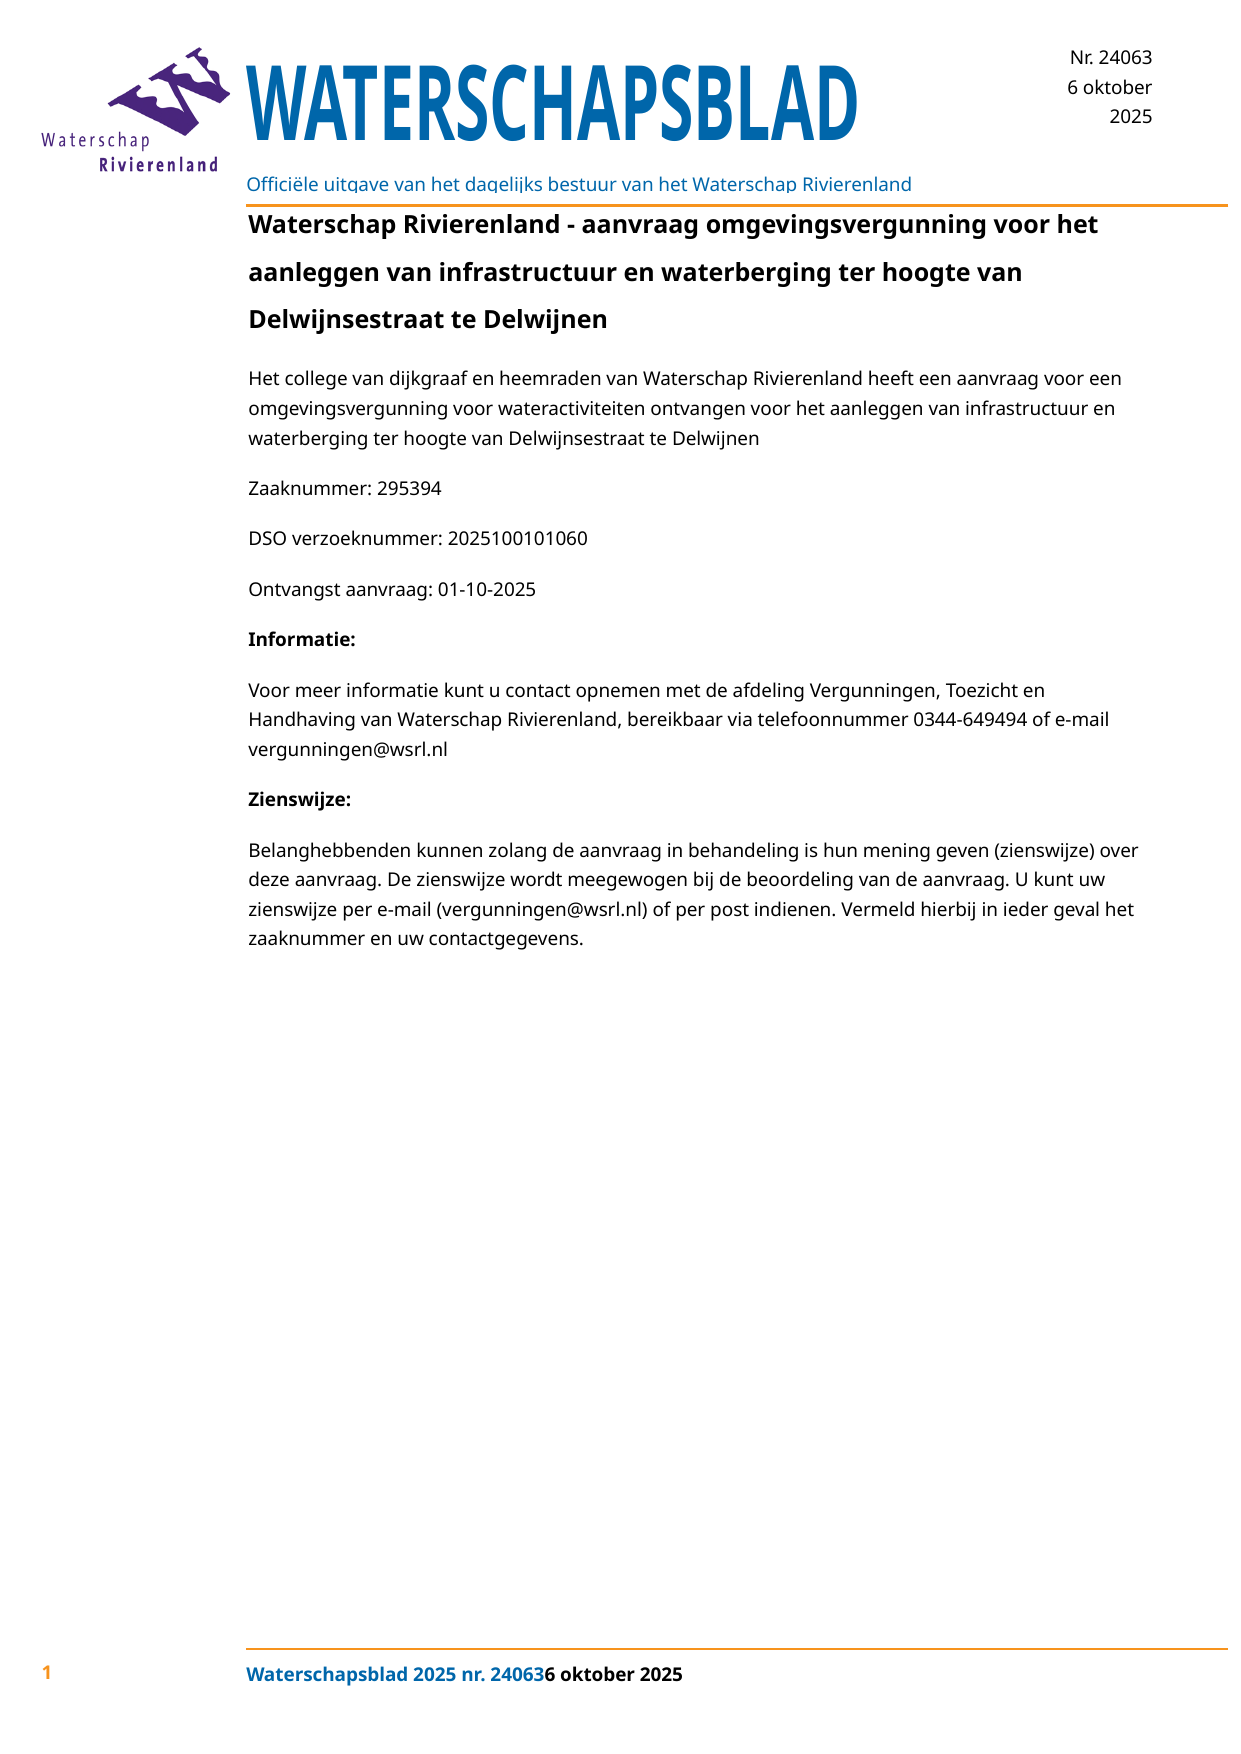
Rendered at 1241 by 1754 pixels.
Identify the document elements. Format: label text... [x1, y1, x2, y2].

text Zaaknummer: 295394 [248, 475, 1152, 501]
text Het college van dijkgraaf en heemraden van Waterschap Rivierenland heeft een aanvraag voor een omgevingsvergunning voor wateractiviteiten ontvangen voor het aanleggen van infrastructuur en waterberging ter hoogte van Delwijnsestraat te Delwijnen [248, 366, 1152, 450]
text Belanghebbenden kunnen zolang de aanvraag in behandeling is hun mening geven (zienswijze) over deze aanvraag. De zienswijze wordt meegewogen bij de beoordeling van de aanvraag. U kunt uw zienswijze per e-mail (vergunningen@wsrl.nl) of per post indienen. Vermeld hierbij in ieder geval het zaaknummer en uw contactgegevens. [248, 837, 1152, 951]
text Informatie: [248, 626, 1152, 652]
picture [41, 47, 231, 172]
text Zienswijze: [248, 786, 1152, 812]
text Waterschap Rivierenland - aanvraag omgevingsvergunning voor het aanleggen van infrastructuur en waterberging ter hoogte van Delwijnsestraat te Delwijnen [248, 207, 1152, 336]
text Ontvangst aanvraag: 01-10-2025 [248, 576, 1152, 602]
text Voor meer informatie kunt u contact opnemen met de afdeling Vergunningen, Toezicht en Handhaving van Waterschap Rivierenland, bereikbaar via telefoonnummer 0344-649494 of e-mail vergunningen@wsrl.nl [248, 677, 1152, 762]
text DSO verzoeknummer: 2025100101060 [248, 526, 1152, 551]
